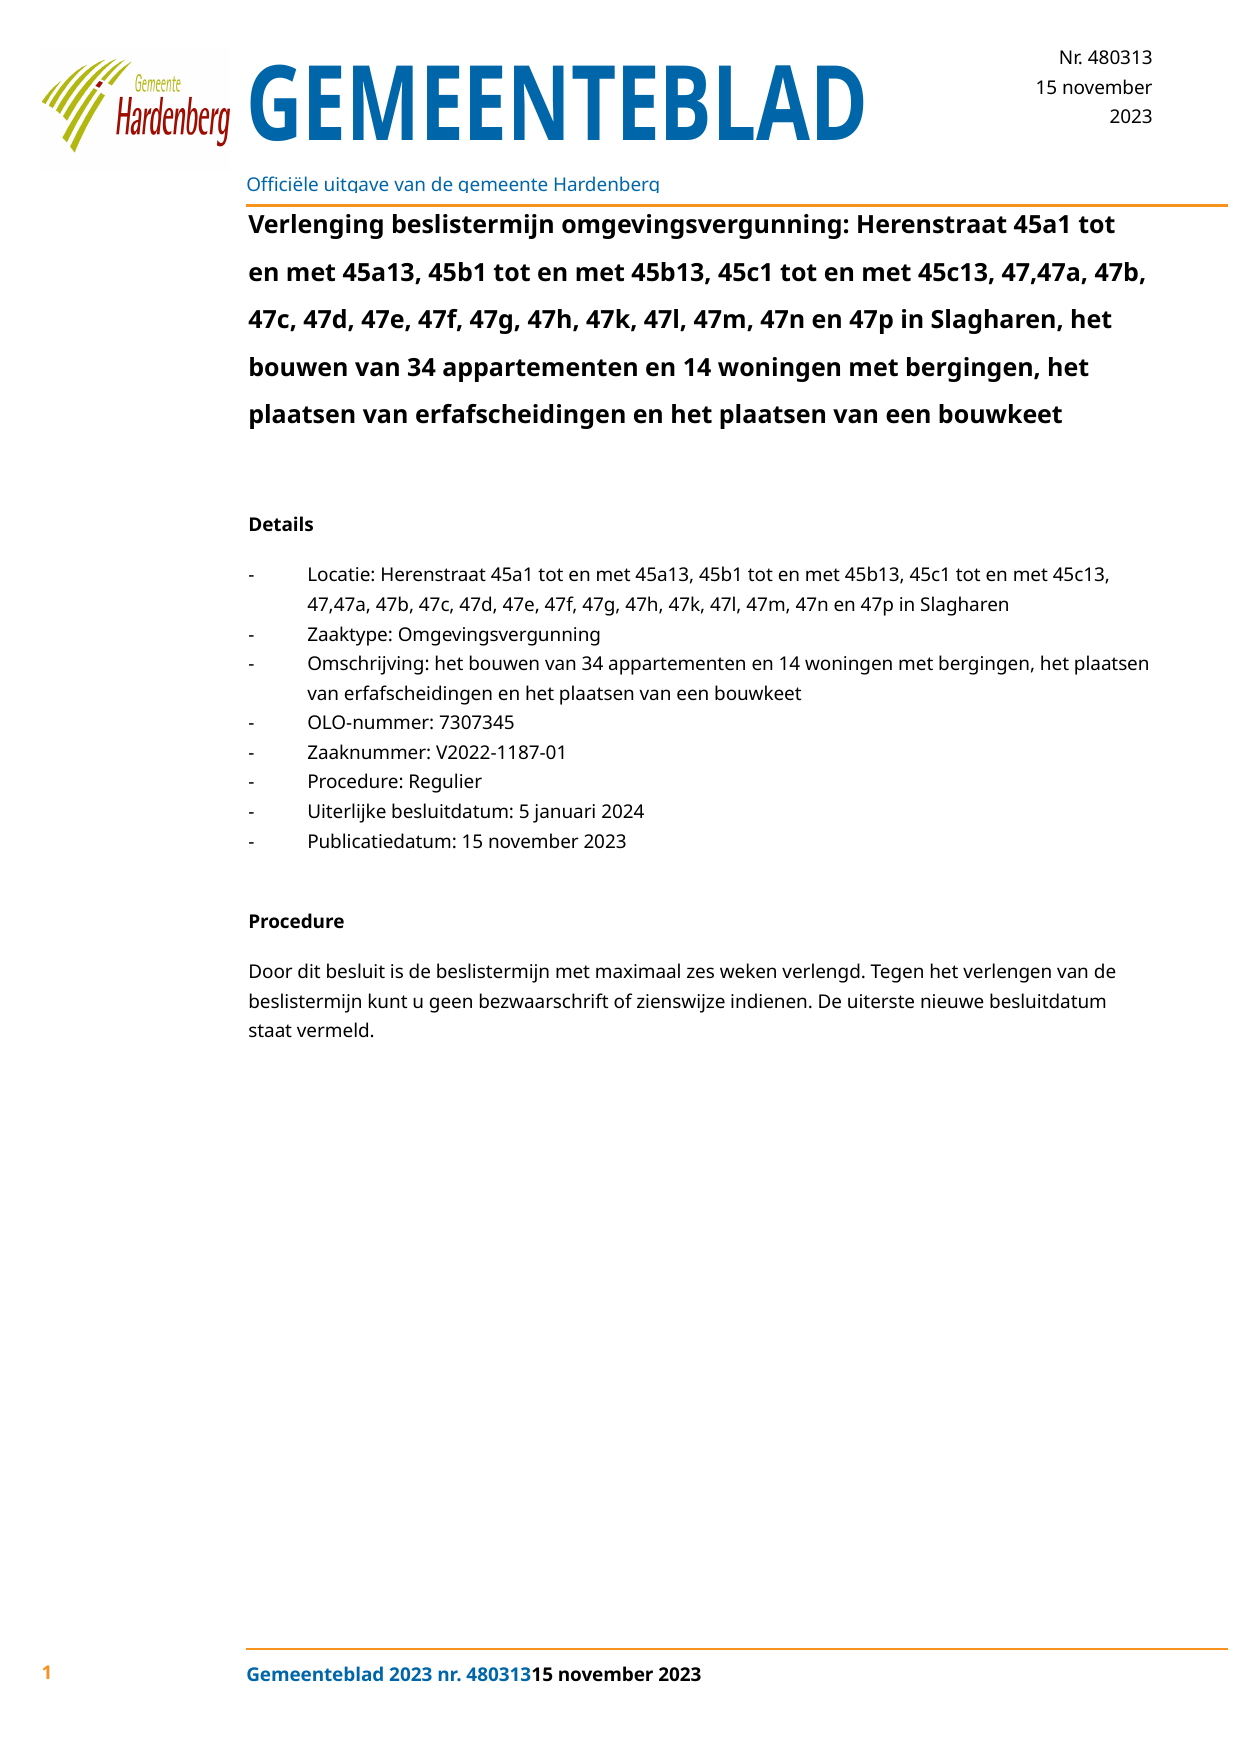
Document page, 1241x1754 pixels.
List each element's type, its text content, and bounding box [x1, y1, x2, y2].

list Zaaktype: Omgevingsvergunning [248, 621, 1152, 646]
list Uiterlijke besluitdatum: 5 januari 2024 [248, 798, 1152, 824]
list OLO-nummer: 7307345 [248, 709, 1152, 735]
list Procedure: Regulier [248, 769, 1152, 794]
list Publicatiedatum: 15 november 2023 [248, 828, 1152, 853]
text Verlenging beslistermijn omgevingsvergunning: Herenstraat 45a1 tot en met 45a13, 45b1 tot en met 45b13, 45c1 tot en met 45c13, 47,47a, 47b, 47c, 47d, 47e, 47f, 47g, 47h, 47k, 47l, 47m, 47n en 47p in Slagharen, het bouwen van 34 appartementen en 14 woningen met bergingen, het plaatsen van erfafscheidingen en het plaatsen van een bouwkeet [248, 207, 1152, 431]
text Door dit besluit is de beslistermijn met maximaal zes weken verlengd. Tegen het verlengen van de beslistermijn kunt u geen bezwaarschrift of zienswijze indienen. De uiterste nieuwe besluitdatum staat vermeld. [248, 958, 1152, 1043]
list Omschrijving: het bouwen van 34 appartementen en 14 woningen met bergingen, het plaatsen van erfafscheidingen en het plaatsen van een bouwkeet [248, 650, 1152, 706]
text Details [248, 511, 1152, 537]
list Zaaknummer: V2022-1187-01 [248, 739, 1152, 765]
list Locatie: Herenstraat 45a1 tot en met 45a13, 45b1 tot en met 45b13, 45c1 tot en met 45c13, 47,47a, 47b, 47c, 47d, 47e, 47f, 47g, 47h, 47k, 47l, 47m, 47n en 47p in Slagharen [248, 562, 1152, 617]
text Procedure [248, 908, 1152, 933]
picture [41, 47, 231, 172]
